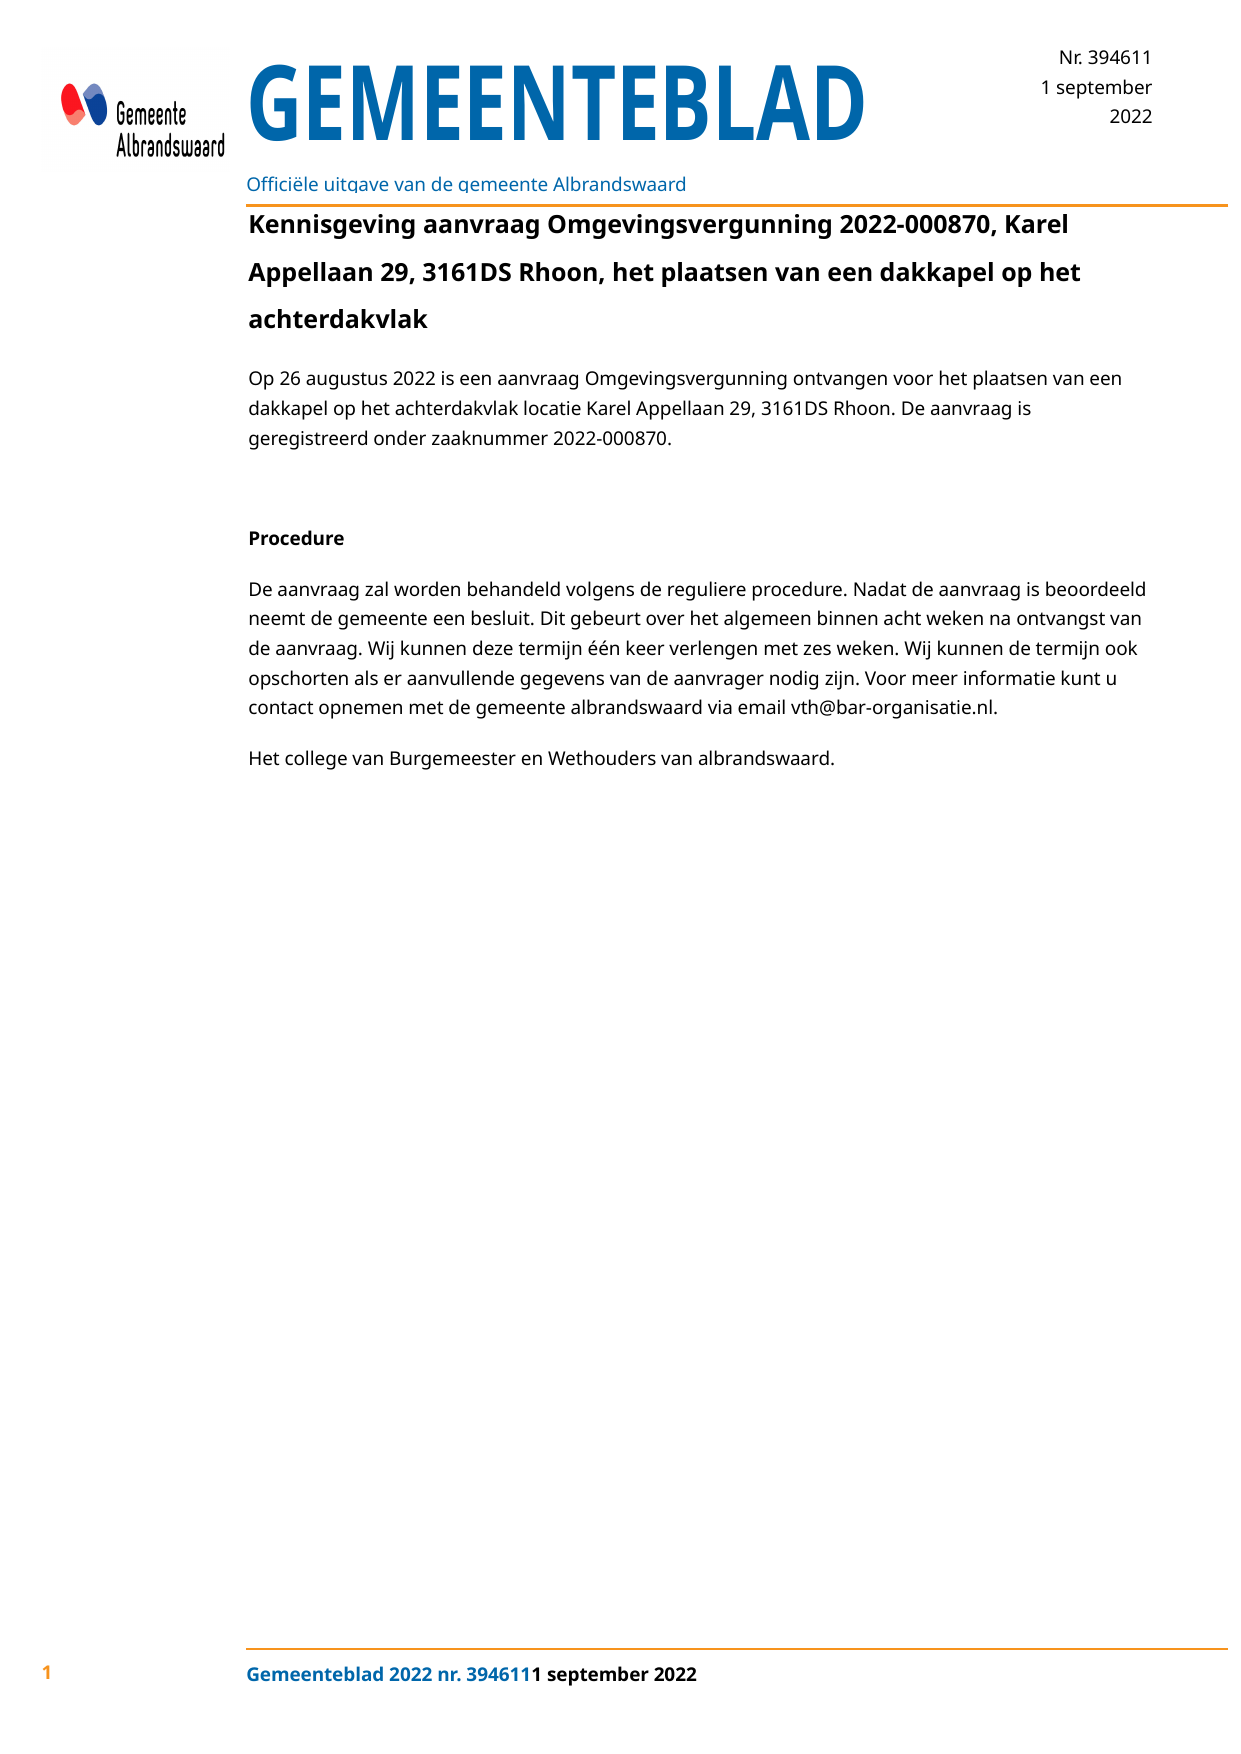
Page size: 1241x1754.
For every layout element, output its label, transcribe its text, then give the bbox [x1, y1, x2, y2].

text Kennisgeving aanvraag Omgevingsvergunning 2022-000870, Karel Appellaan 29, 3161DS Rhoon, het plaatsen van een dakkapel op het achterdakvlak [248, 207, 1152, 336]
text Op 26 augustus 2022 is een aanvraag Omgevingsvergunning ontvangen voor het plaatsen van een dakkapel op het achterdakvlak locatie Karel Appellaan 29, 3161DS Rhoon. De aanvraag is geregistreerd onder zaaknummer 2022-000870. [248, 366, 1152, 450]
picture [41, 47, 231, 172]
text Het college van Burgemeester en Wethouders van albrandswaard. [248, 745, 1152, 770]
text De aanvraag zal worden behandeld volgens de reguliere procedure. Nadat de aanvraag is beoordeeld neemt de gemeente een besluit. Dit gebeurt over het algemeen binnen acht weken na ontvangst van de aanvraag. Wij kunnen deze termijn één keer verlengen met zes weken. Wij kunnen de termijn ook opschorten als er aanvullende gegevens van de aanvrager nodig zijn. Voor meer informatie kunt u contact opnemen met de gemeente albrandswaard via email vth@bar-organisatie.nl. [248, 576, 1152, 720]
text Procedure [248, 526, 1152, 551]
